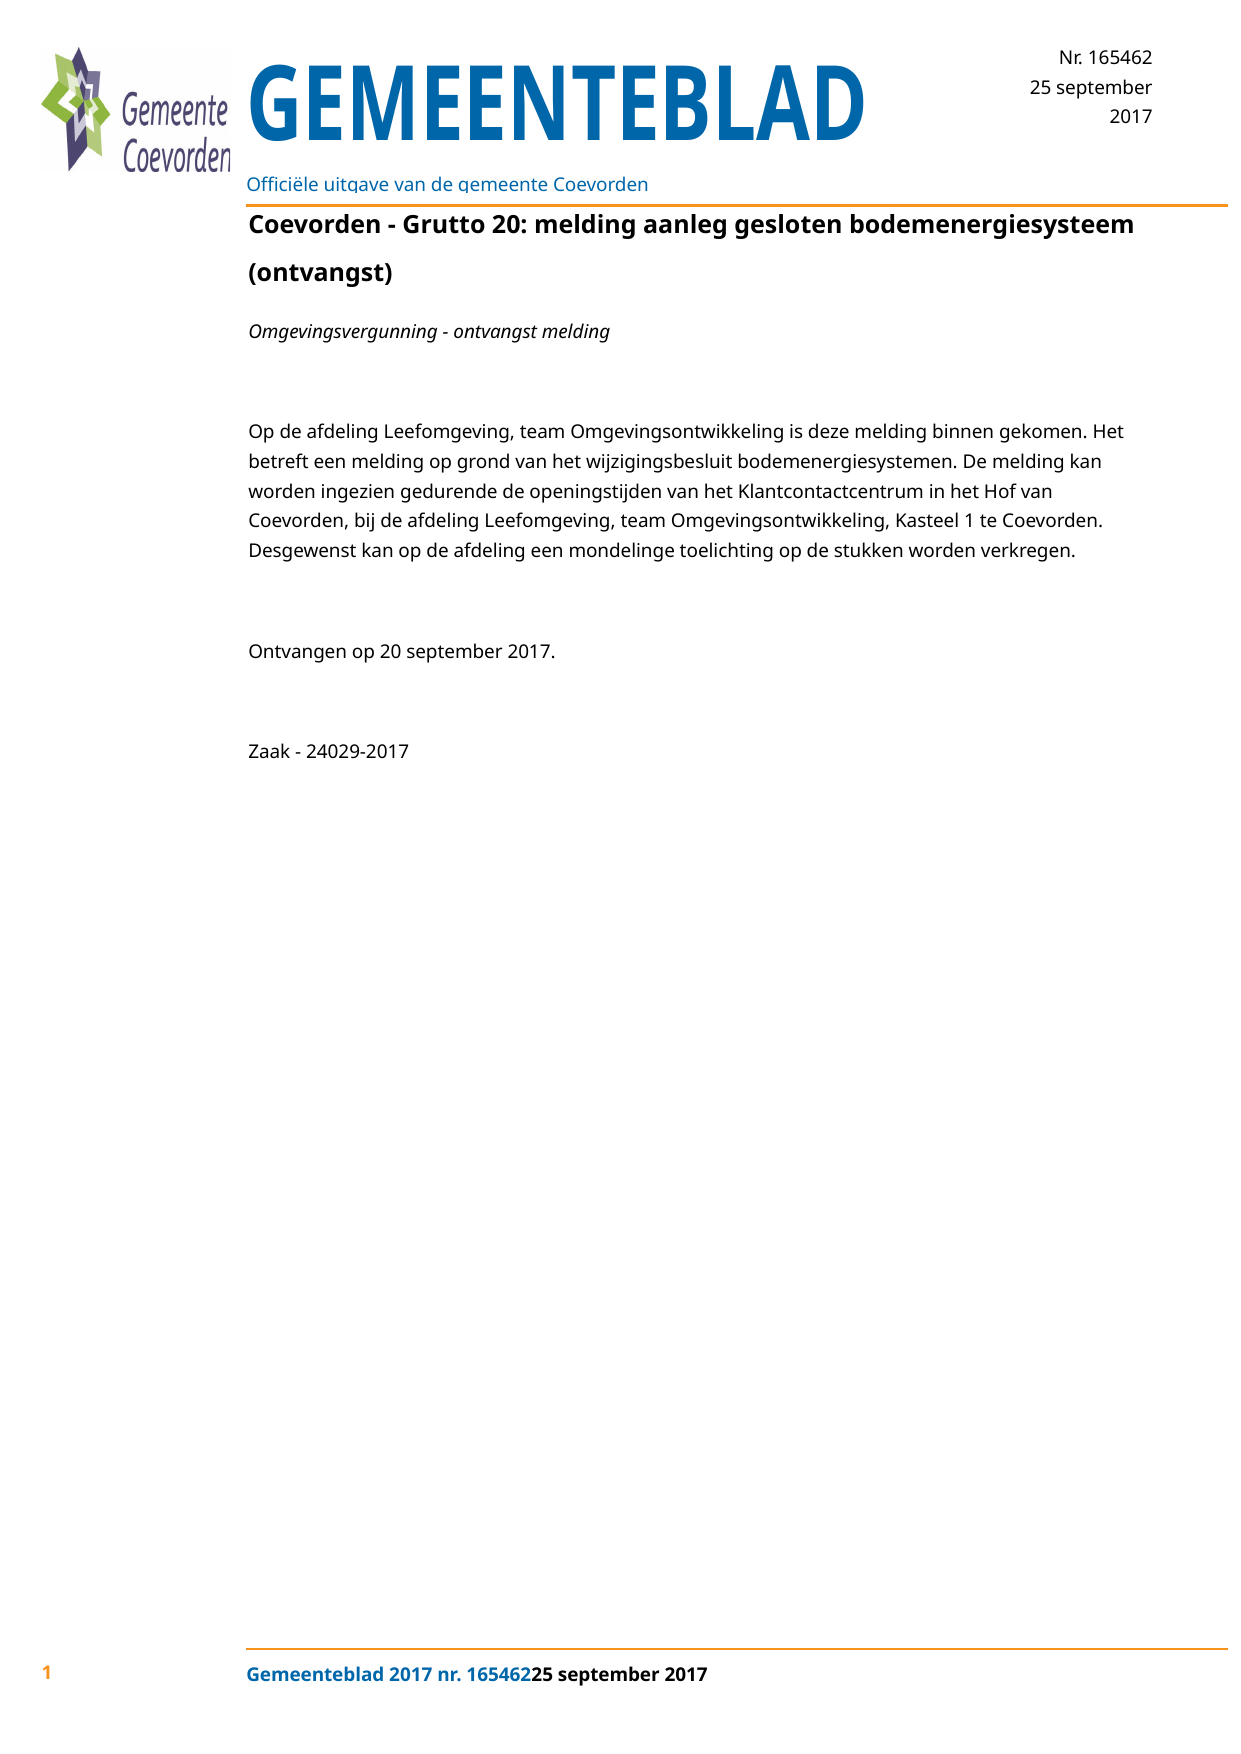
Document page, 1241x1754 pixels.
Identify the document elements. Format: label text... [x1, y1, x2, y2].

text Ontvangen op 20 september 2017. [248, 638, 1152, 664]
text Op de afdeling Leefomgeving, team Omgevingsontwikkeling is deze melding binnen gekomen. Het betreft een melding op grond van het wijzigingsbesluit bodemenergiesystemen. De melding kan worden ingezien gedurende de openingstijden van het Klantcontactcentrum in het Hof van Coevorden, bij de afdeling Leefomgeving, team Omgevingsontwikkeling, Kasteel 1 te Coevorden. Desgewenst kan op de afdeling een mondelinge toelichting op de stukken worden verkregen. [248, 419, 1152, 563]
text Coevorden - Grutto 20: melding aanleg gesloten bodemenergiesysteem (ontvangst) [248, 207, 1152, 288]
text Omgevingsvergunning - ontvangst melding [248, 318, 1152, 344]
picture [41, 47, 231, 172]
text Zaak - 24029-2017 [248, 739, 1152, 764]
